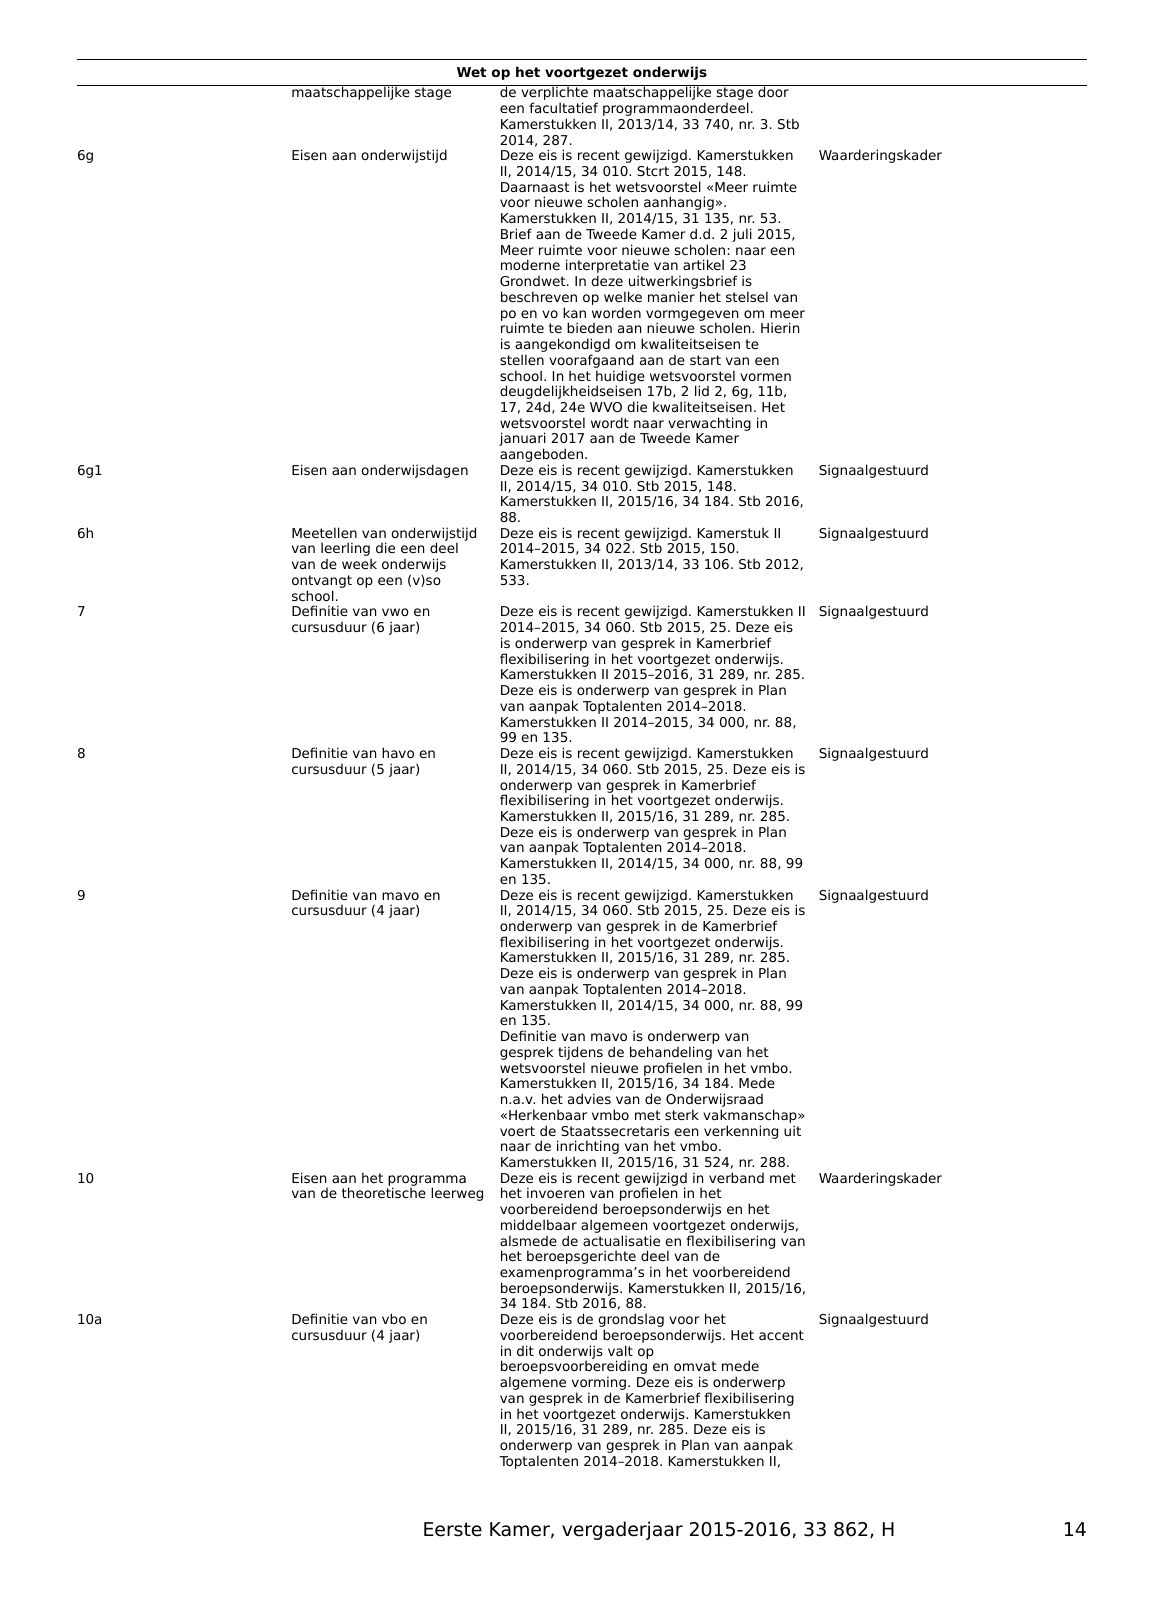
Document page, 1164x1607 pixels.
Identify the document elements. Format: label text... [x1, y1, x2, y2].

table_cell 6h [77, 526, 285, 604]
table_cell [77, 86, 285, 148]
table_cell Definitie van vwo en cursusduur (6 jaar) [285, 604, 493, 746]
table_cell maatschappelijke stage [285, 86, 493, 148]
table_header Wet op het voortgezet onderwijs [77, 60, 1087, 85]
table_cell Deze eis is recent gewijzigd. Kamerstukken II, 2014/15, 34 060. Stb 2015, 25. Deze eis is onderwerp van gesprek in de Kamerbrief flexibilisering in het voortgezet onderwijs. Kamerstukken II, 2015/16, 31 289, nr. 285. Deze eis is onderwerp van gesprek in Plan van aanpak Toptalenten 2014–2018. Kamerstukken II, 2014/15, 34 000, nr. 88, 99 en 135. Definitie van mavo is onderwerp van gesprek tijdens de behandeling van het wetsvoorstel nieuwe profielen in het vmbo. Kamerstukken II, 2015/16, 34 184. Mede n.a.v. het advies van de Onderwijsraad «Herkenbaar vmbo met sterk vakmanschap» voert de Staatssecretaris een verkenning uit naar de inrichting van het vmbo. Kamerstukken II, 2015/16, 31 524, nr. 288. [494, 888, 813, 1171]
table_cell Waarderingskader [813, 148, 1087, 463]
table_cell Signaalgestuurd [813, 526, 1087, 604]
table_cell Signaalgestuurd [813, 746, 1087, 887]
table_cell 10a [77, 1312, 285, 1469]
table_cell Definitie van mavo en cursusduur (4 jaar) [285, 888, 493, 1171]
table_cell Eisen aan onderwijstijd [285, 148, 493, 463]
table_cell Deze eis is de grondslag voor het voorbereidend beroepsonderwijs. Het accent in dit onderwijs valt op beroepsvoorbereiding en omvat mede algemene vorming. Deze eis is onderwerp van gesprek in de Kamerbrief flexibilisering in het voortgezet onderwijs. Kamerstukken II, 2015/16, 31 289, nr. 285. Deze eis is onderwerp van gesprek in Plan van aanpak Toptalenten 2014–2018. Kamerstukken II, [494, 1312, 813, 1469]
table_cell 6g [77, 148, 285, 463]
table_cell Waarderingskader [813, 1171, 1087, 1312]
table_cell Deze eis is recent gewijzigd. Kamerstukken II, 2014/15, 34 010. Stcrt 2015, 148. Daarnaast is het wetsvoorstel «Meer ruimte voor nieuwe scholen aanhangig». Kamerstukken II, 2014/15, 31 135, nr. 53. Brief aan de Tweede Kamer d.d. 2 juli 2015, Meer ruimte voor nieuwe scholen: naar een moderne interpretatie van artikel 23 Grondwet. In deze uitwerkingsbrief is beschreven op welke manier het stelsel van po en vo kan worden vormgegeven om meer ruimte te bieden aan nieuwe scholen. Hierin is aangekondigd om kwaliteitseisen te stellen voorafgaand aan de start van een school. In het huidige wetsvoorstel vormen deugdelijkheidseisen 17b, 2 lid 2, 6g, 11b, 17, 24d, 24e WVO die kwaliteitseisen. Het wetsvoorstel wordt naar verwachting in januari 2017 aan de Tweede Kamer aangeboden. [494, 148, 813, 463]
table_cell Deze eis is recent gewijzigd in verband met het invoeren van profielen in het voorbereidend beroepsonderwijs en het middelbaar algemeen voortgezet onderwijs, alsmede de actualisatie en flexibilisering van het beroepsgerichte deel van de examenprogramma’s in het voorbereidend beroepsonderwijs. Kamerstukken II, 2015/16, 34 184. Stb 2016, 88. [494, 1171, 813, 1312]
table_cell Definitie van havo en cursusduur (5 jaar) [285, 746, 493, 887]
table_cell Signaalgestuurd [813, 888, 1087, 1171]
table_cell Deze eis is recent gewijzigd. Kamerstuk II 2014–2015, 34 022. Stb 2015, 150. Kamerstukken II, 2013/14, 33 106. Stb 2012, 533. [494, 526, 813, 604]
table_cell Signaalgestuurd [813, 1312, 1087, 1469]
table_cell Eisen aan het programma van de theoretische leerweg [285, 1171, 493, 1312]
table_cell 10 [77, 1171, 285, 1312]
table_cell [813, 86, 1087, 148]
table_cell Deze eis is recent gewijzigd. Kamerstukken II 2014–2015, 34 060. Stb 2015, 25. Deze eis is onderwerp van gesprek in Kamerbrief flexibilisering in het voortgezet onderwijs. Kamerstukken II 2015–2016, 31 289, nr. 285. Deze eis is onderwerp van gesprek in Plan van aanpak Toptalenten 2014–2018. Kamerstukken II 2014–2015, 34 000, nr. 88, 99 en 135. [494, 604, 813, 746]
table_cell Eisen aan onderwijsdagen [285, 463, 493, 526]
table_cell Meetellen van onderwijstijd van leerling die een deel van de week onderwijs ontvangt op een (v)so school. [285, 526, 493, 604]
table_cell 6g1 [77, 463, 285, 526]
table_cell 7 [77, 604, 285, 746]
table_cell de verplichte maatschappelijke stage door een facultatief programmaonderdeel. Kamerstukken II, 2013/14, 33 740, nr. 3. Stb 2014, 287. [494, 86, 813, 148]
table_cell Signaalgestuurd [813, 604, 1087, 746]
table_cell Signaalgestuurd [813, 463, 1087, 526]
table_cell Definitie van vbo en cursusduur (4 jaar) [285, 1312, 493, 1469]
table_cell 9 [77, 888, 285, 1171]
table_cell 8 [77, 746, 285, 887]
table_cell Deze eis is recent gewijzigd. Kamerstukken II, 2014/15, 34 060. Stb 2015, 25. Deze eis is onderwerp van gesprek in Kamerbrief flexibilisering in het voortgezet onderwijs. Kamerstukken II, 2015/16, 31 289, nr. 285. Deze eis is onderwerp van gesprek in Plan van aanpak Toptalenten 2014–2018. Kamerstukken II, 2014/15, 34 000, nr. 88, 99 en 135. [494, 746, 813, 887]
table_cell Deze eis is recent gewijzigd. Kamerstukken II, 2014/15, 34 010. Stb 2015, 148. Kamerstukken II, 2015/16, 34 184. Stb 2016, 88. [494, 463, 813, 526]
